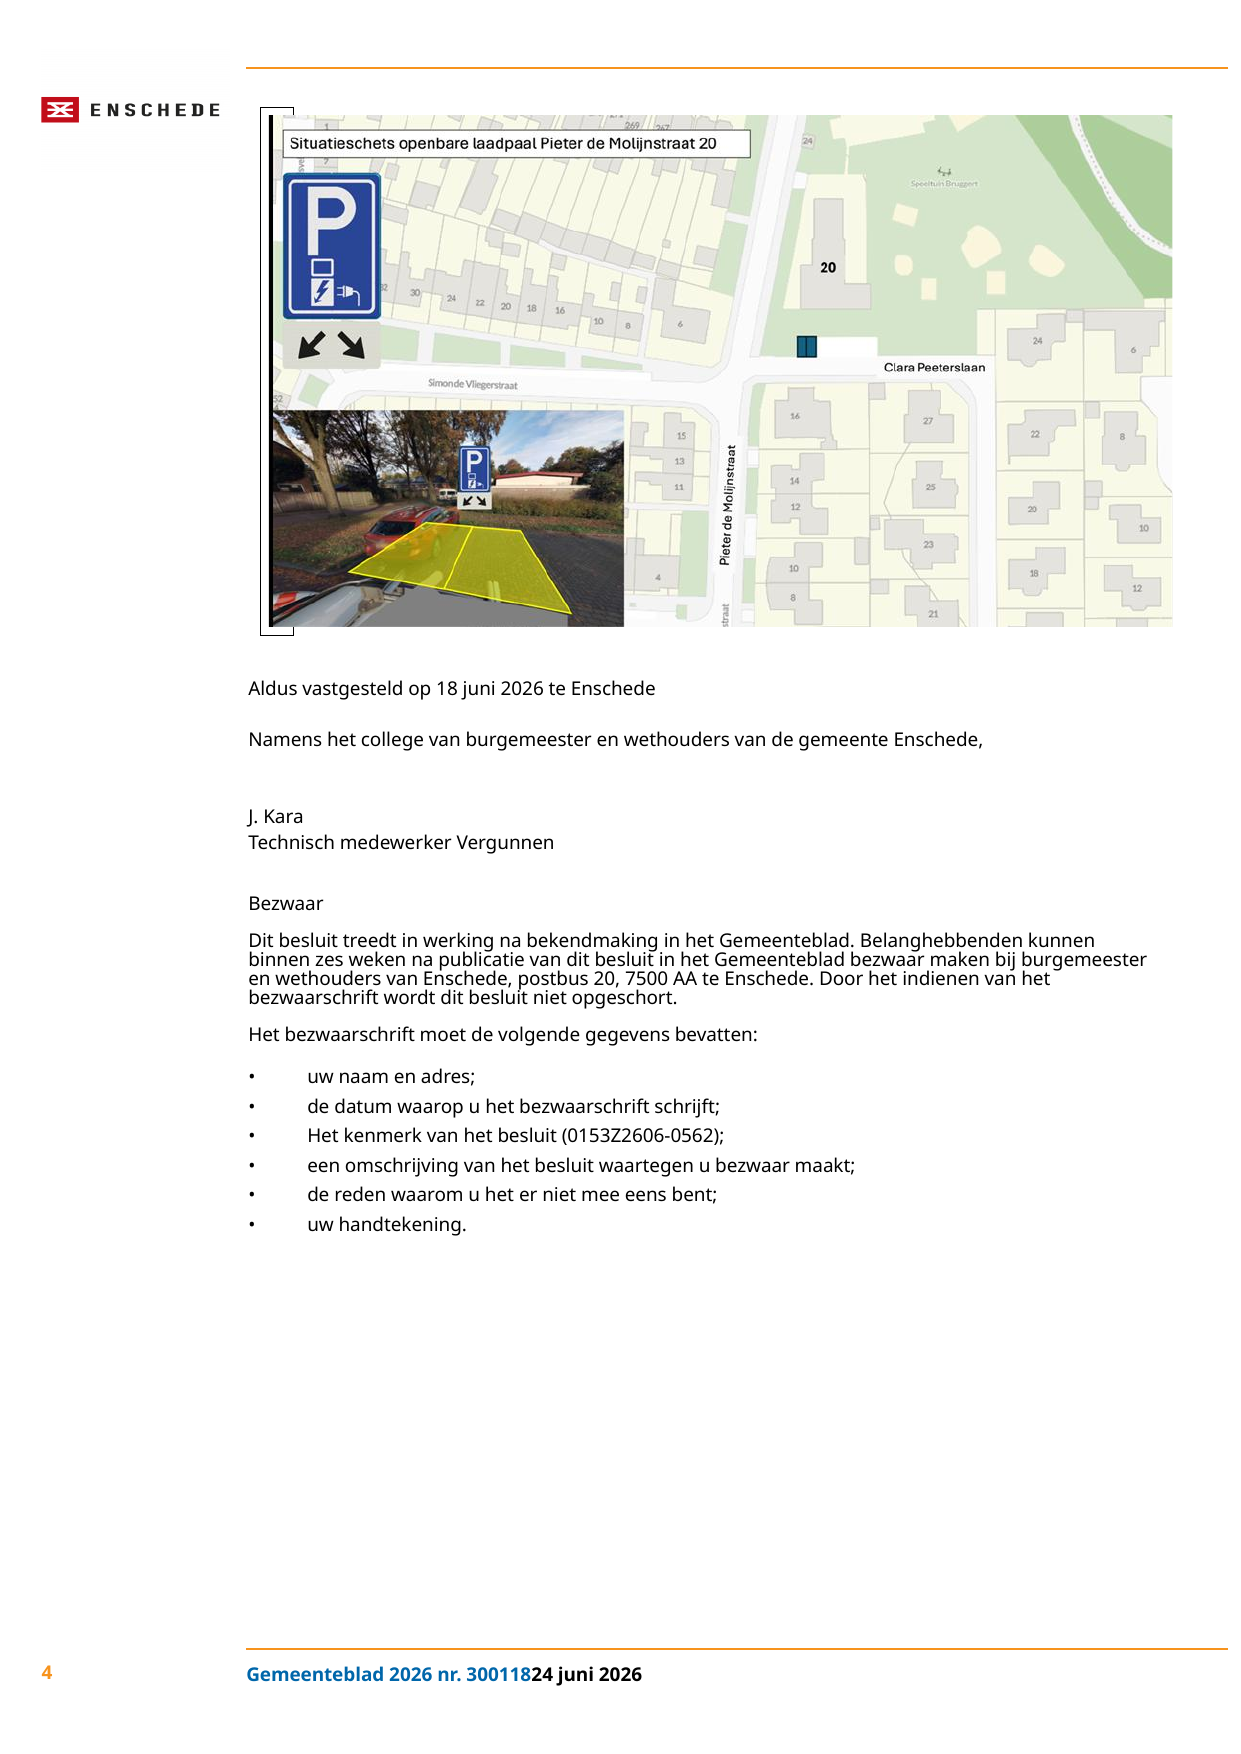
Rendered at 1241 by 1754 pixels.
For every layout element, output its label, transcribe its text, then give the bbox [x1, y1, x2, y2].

picture [268, 115, 1173, 627]
picture [41, 47, 231, 172]
text Dit besluit treedt in werking na bekendmaking in het Gemeenteblad. Belanghebbenden kunnen binnen zes weken na publicatie van dit besluit in het Gemeenteblad bezwaar maken bij burgemeester en wethouders van Enschede, postbus 20, 7500 AA te Enschede. Door het indienen van het bezwaarschrift wordt dit besluit niet opgeschort. [248, 932, 1152, 1009]
text Technisch medewerker Vergunnen [248, 829, 1152, 855]
list de datum waarop u het bezwaarschrift schrijft; [248, 1093, 1152, 1119]
text Namens het college van burgemeester en wethouders van de gemeente Enschede, [248, 727, 1152, 752]
list een omschrijving van het besluit waartegen u bezwaar maakt; [248, 1152, 1152, 1178]
list uw naam en adres; [248, 1063, 1152, 1089]
text Aldus vastgesteld op 18 juni 2026 te Enschede [248, 675, 1152, 701]
list Het kenmerk van het besluit (0153Z2606-0562); [248, 1122, 1152, 1148]
text J. Kara [248, 804, 1152, 829]
text Bezwaar [248, 894, 1152, 914]
list de reden waarom u het er niet mee eens bent; [248, 1182, 1152, 1207]
text Het bezwaarschrift moet de volgende gegevens bevatten: [248, 1026, 1152, 1046]
list uw handtekening. [248, 1211, 1152, 1237]
